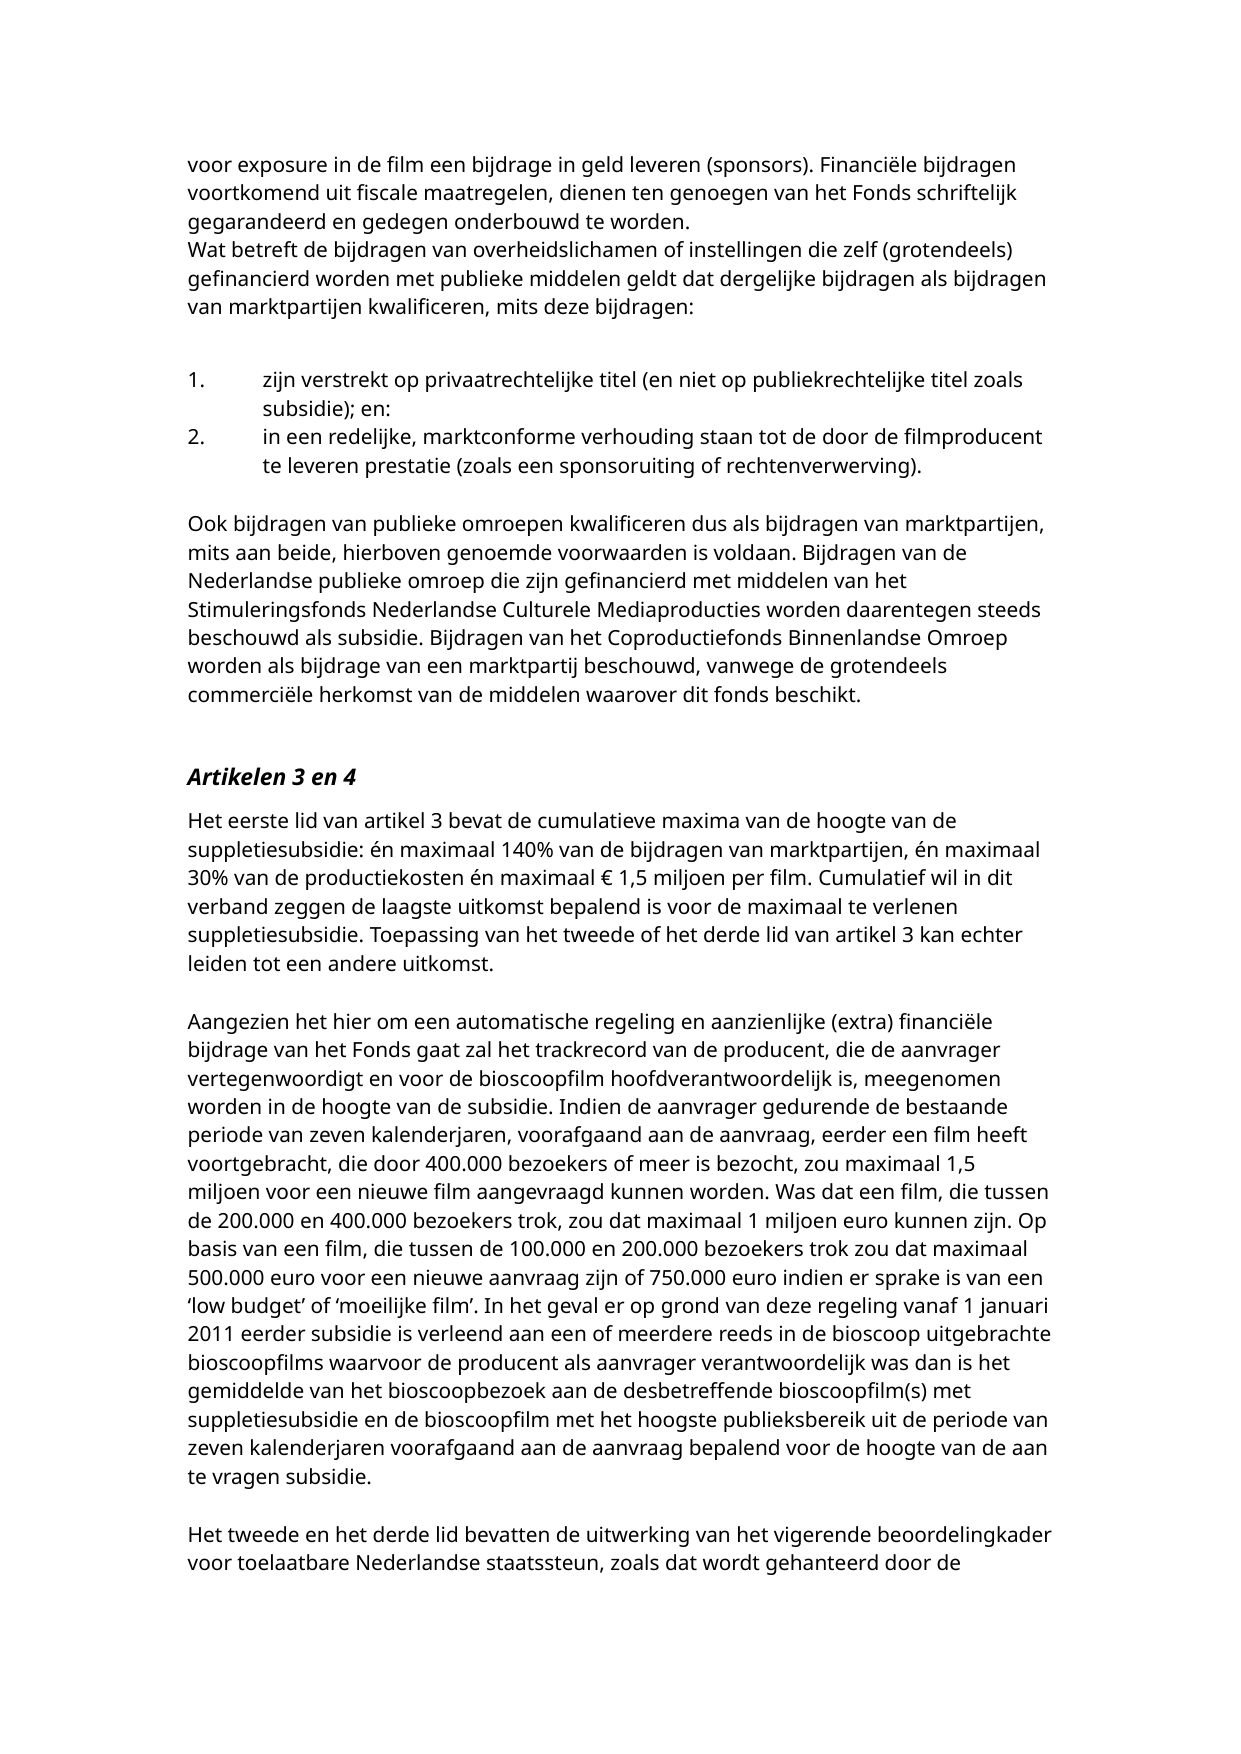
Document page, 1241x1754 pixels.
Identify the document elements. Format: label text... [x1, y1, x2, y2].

text Wat betreft de bijdragen van overheidslichamen of instellingen die zelf (grotendeels) gefinancierd worden met publieke middelen geldt dat dergelijke bijdragen als bijdragen van marktpartijen kwalificeren, mits deze bijdragen: [187, 235, 1053, 321]
subtitle Artikelen 3 en 4 [187, 760, 1053, 792]
list zijn verstrekt op privaatrechtelijke titel (en niet op publiekrechtelijke titel zoals subsidie); en: [187, 366, 1053, 422]
text Ook bijdragen van publieke omroepen kwalificeren dus als bijdragen van marktpartijen, mits aan beide, hierboven genoemde voorwaarden is voldaan. Bijdragen van de Nederlandse publieke omroep die zijn gefinancierd met middelen van het Stimuleringsfonds Nederlandse Culturele Mediaproducties worden daarentegen steeds beschouwd als subsidie. Bijdragen van het Coproductiefonds Binnenlandse Omroep worden als bijdrage van een marktpartij beschouwd, vanwege de grotendeels commerciële herkomst van de middelen waarover dit fonds beschikt. [187, 509, 1053, 708]
text Aangezien het hier om een automatische regeling en aanzienlijke (extra) financiële bijdrage van het Fonds gaat zal het trackrecord van de producent, die de aanvrager vertegenwoordigt en voor de bioscoopfilm hoofdverantwoordelijk is, meegenomen worden in de hoogte van de subsidie. Indien de aanvrager gedurende de bestaande periode van zeven kalenderjaren, voorafgaand aan de aanvraag, eerder een film heeft voortgebracht, die door 400.000 bezoekers of meer is bezocht, zou maximaal 1,5 miljoen voor een nieuwe film aangevraagd kunnen worden. Was dat een film, die tussen de 200.000 en 400.000 bezoekers trok, zou dat maximaal 1 miljoen euro kunnen zijn. Op basis van een film, die tussen de 100.000 en 200.000 bezoekers trok zou dat maximaal 500.000 euro voor een nieuwe aanvraag zijn of 750.000 euro indien er sprake is van een ‘low budget’ of ‘moeilijke film’. In het geval er op grond van deze regeling vanaf 1 januari 2011 eerder subsidie is verleend aan een of meerdere reeds in de bioscoop uitgebrachte bioscoopfilms waarvoor de producent als aanvrager verantwoordelijk was dan is het gemiddelde van het bioscoopbezoek aan de desbetreffende bioscoopfilm(s) met suppletiesubsidie en de bioscoopfilm met het hoogste publieksbereik uit de periode van zeven kalenderjaren voorafgaand aan de aanvraag bepalend voor de hoogte van de aan te vragen subsidie. [187, 1007, 1053, 1490]
text Het tweede en het derde lid bevatten de uitwerking van het vigerende beoordelingkader voor toelaatbare Nederlandse staatssteun, zoals dat wordt gehanteerd door de [187, 1520, 1053, 1577]
list in een redelijke, marktconforme verhouding staan tot de door de filmproducent te leveren prestatie (zoals een sponsoruiting of rechtenverwerving). [187, 422, 1053, 479]
text Het eerste lid van artikel 3 bevat de cumulatieve maxima van de hoogte van de suppletiesubsidie: én maximaal 140% van de bijdragen van marktpartijen, én maximaal 30% van de productiekosten én maximaal € 1,5 miljoen per film. Cumulatief wil in dit verband zeggen de laagste uitkomst bepalend is voor de maximaal te verlenen suppletiesubsidie. Toepassing van het tweede of het derde lid van artikel 3 kan echter leiden tot een andere uitkomst. [187, 807, 1053, 977]
text voor exposure in de film een bijdrage in geld leveren (sponsors). Financiële bijdragen voortkomend uit fiscale maatregelen, dienen ten genoegen van het Fonds schriftelijk gegarandeerd en gedegen onderbouwd te worden. [187, 150, 1053, 235]
